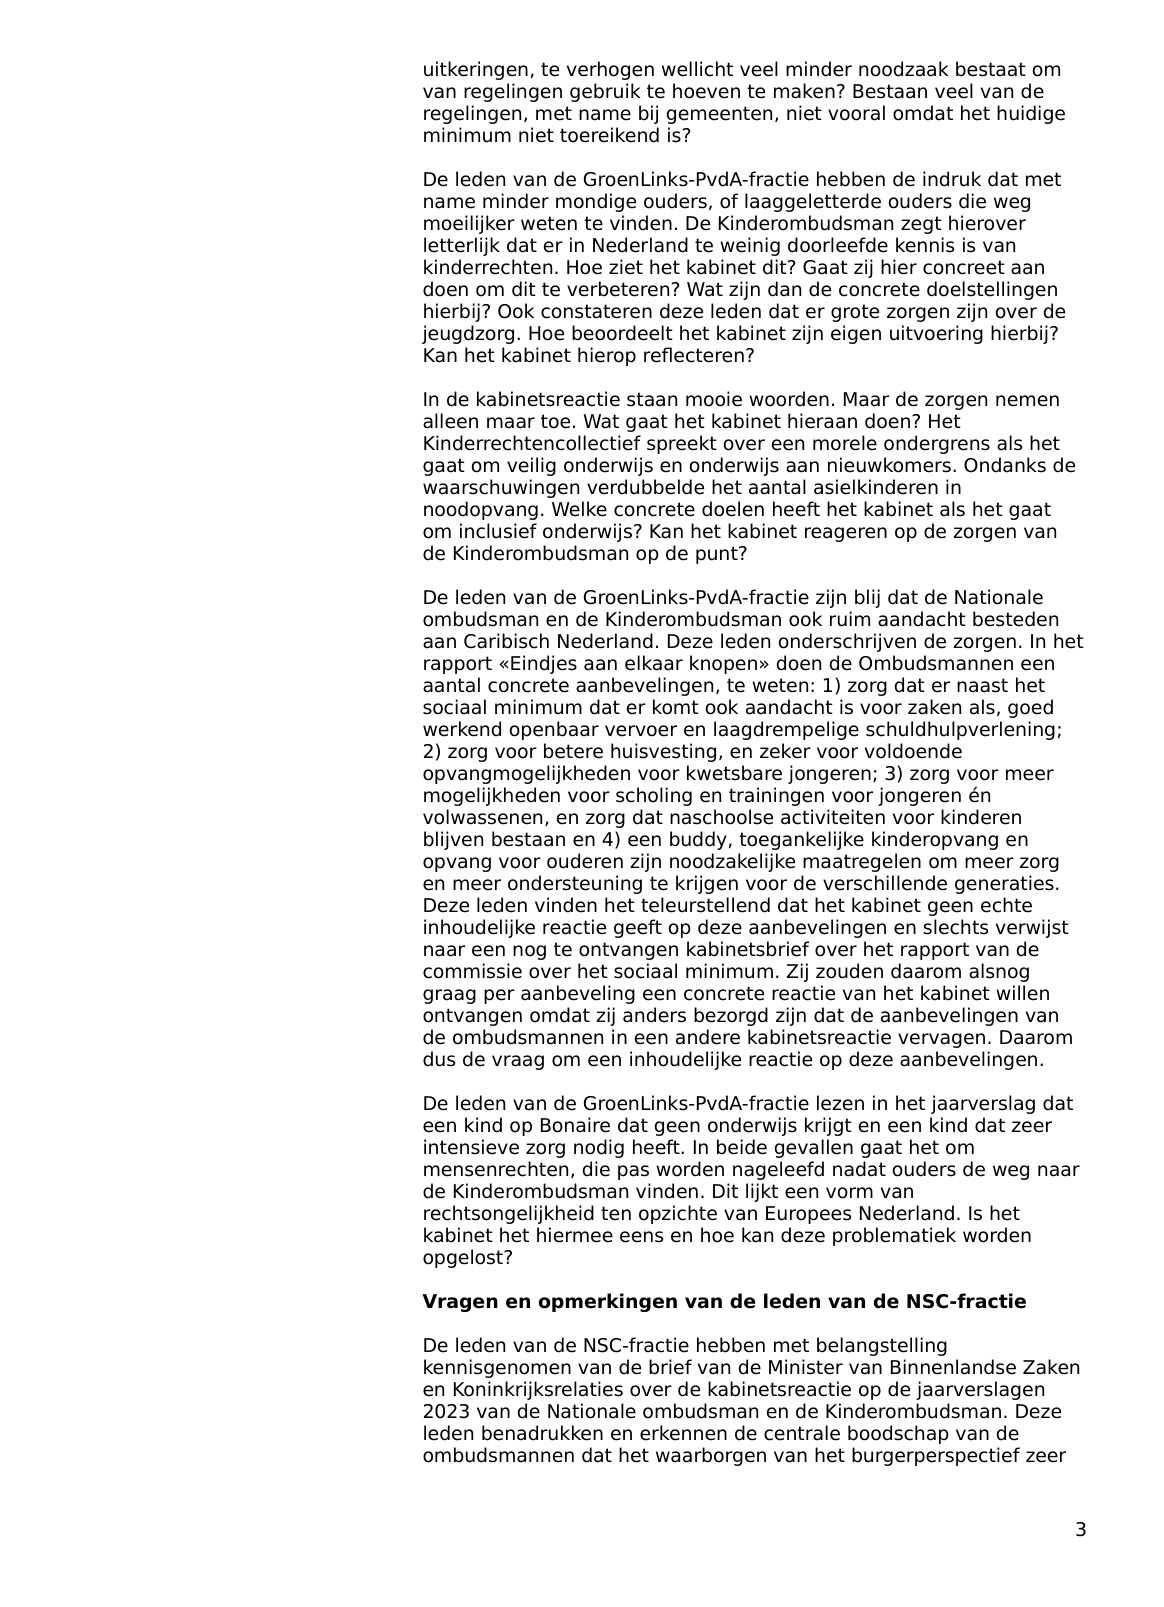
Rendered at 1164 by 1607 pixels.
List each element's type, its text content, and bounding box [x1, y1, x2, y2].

text In de kabinetsreactie staan mooie woorden. Maar de zorgen nemen alleen maar toe. Wat gaat het kabinet hieraan doen? Het Kinderrechtencollectief spreekt over een morele ondergrens als het gaat om veilig onderwijs en onderwijs aan nieuwkomers. Ondanks de waarschuwingen verdubbelde het aantal asielkinderen in noodopvang. Welke concrete doelen heeft het kabinet als het gaat om inclusief onderwijs? Kan het kabinet reageren op de zorgen van de Kinderombudsman op de punt? [422, 389, 1087, 565]
subtitle Vragen en opmerkingen van de leden van de NSC-fractie [422, 1291, 1087, 1313]
text De leden van de GroenLinks-PvdA-fractie hebben de indruk dat met name minder mondige ouders, of laaggeletterde ouders die weg moeilijker weten te vinden. De Kinderombudsman zegt hierover letterlijk dat er in Nederland te weinig doorleefde kennis is van kinderrechten. Hoe ziet het kabinet dit? Gaat zij hier concreet aan doen om dit te verbeteren? Wat zijn dan de concrete doelstellingen hierbij? Ook constateren deze leden dat er grote zorgen zijn over de jeugdzorg. Hoe beoordeelt het kabinet zijn eigen uitvoering hierbij? Kan het kabinet hierop reflecteren? [422, 169, 1087, 367]
text De leden van de GroenLinks-PvdA-fractie zijn blij dat de Nationale ombudsman en de Kinderombudsman ook ruim aandacht besteden aan Caribisch Nederland. Deze leden onderschrijven de zorgen. In het rapport «Eindjes aan elkaar knopen» doen de Ombudsmannen een aantal concrete aanbevelingen, te weten: 1) zorg dat er naast het sociaal minimum dat er komt ook aandacht is voor zaken als, goed werkend openbaar vervoer en laagdrempelige schuldhulpverlening; 2) zorg voor betere huisvesting, en zeker voor voldoende opvangmogelijkheden voor kwetsbare jongeren; 3) zorg voor meer mogelijkheden voor scholing en trainingen voor jongeren én volwassenen, en zorg dat naschoolse activiteiten voor kinderen blijven bestaan en 4) een buddy, toegankelijke kinderopvang en opvang voor ouderen zijn noodzakelijke maatregelen om meer zorg en meer ondersteuning te krijgen voor de verschillende generaties. Deze leden vinden het teleurstellend dat het kabinet geen echte inhoudelijke reactie geeft op deze aanbevelingen en slechts verwijst naar een nog te ontvangen kabinetsbrief over het rapport van de commissie over het sociaal minimum. Zij zouden daarom alsnog graag per aanbeveling een concrete reactie van het kabinet willen ontvangen omdat zij anders bezorgd zijn dat de aanbevelingen van de ombudsmannen in een andere kabinetsreactie vervagen. Daarom dus de vraag om een inhoudelijke reactie op deze aanbevelingen. [422, 587, 1087, 1071]
text De leden van de NSC-fractie hebben met belangstelling kennisgenomen van de brief van de Minister van Binnenlandse Zaken en Koninkrijksrelaties over de kabinetsreactie op de jaarverslagen 2023 van de Nationale ombudsman en de Kinderombudsman. Deze leden benadrukken en erkennen de centrale boodschap van de ombudsmannen dat het waarborgen van het burgerperspectief zeer [422, 1335, 1087, 1467]
text De leden van de GroenLinks-PvdA-fractie lezen in het jaarverslag dat een kind op Bonaire dat geen onderwijs krijgt en een kind dat zeer intensieve zorg nodig heeft. In beide gevallen gaat het om mensenrechten, die pas worden nageleefd nadat ouders de weg naar de Kinderombudsman vinden. Dit lijkt een vorm van rechtsongelijkheid ten opzichte van Europees Nederland. Is het kabinet het hiermee eens en hoe kan deze problematiek worden opgelost? [422, 1093, 1087, 1269]
text uitkeringen, te verhogen wellicht veel minder noodzaak bestaat om van regelingen gebruik te hoeven te maken? Bestaan veel van de regelingen, met name bij gemeenten, niet vooral omdat het huidige minimum niet toereikend is? [422, 59, 1087, 147]
